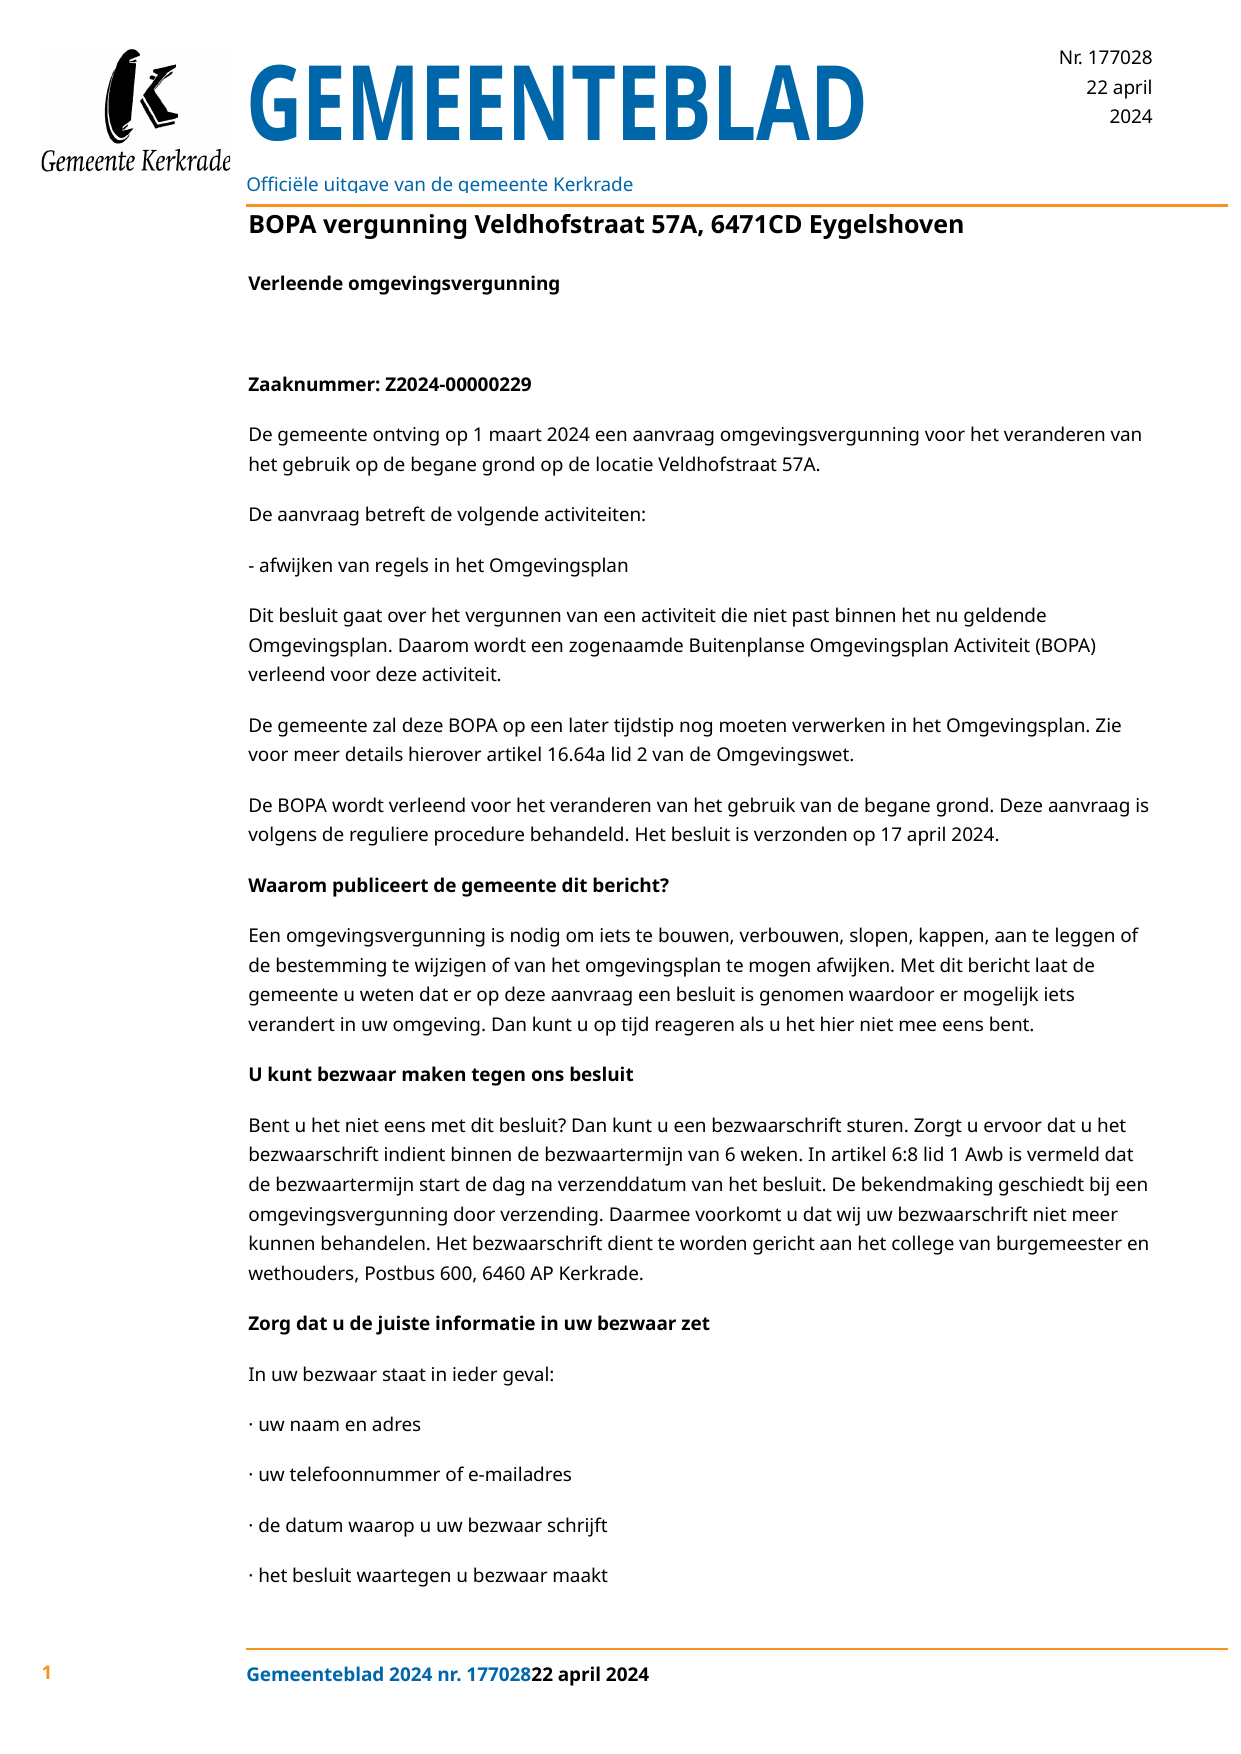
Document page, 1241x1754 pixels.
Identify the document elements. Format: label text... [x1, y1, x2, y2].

text · uw telefoonnummer of e-mailadres [248, 1462, 1152, 1487]
text Een omgevingsvergunning is nodig om iets te bouwen, verbouwen, slopen, kappen, aan te leggen of de bestemming te wijzigen of van het omgevingsplan te mogen afwijken. Met dit bericht laat de gemeente u weten dat er op deze aanvraag een besluit is genomen waardoor er mogelijk iets verandert in uw omgeving. Dan kunt u op tijd reageren als u het hier niet mee eens bent. [248, 922, 1152, 1037]
text BOPA vergunning Veldhofstraat 57A, 6471CD Eygelshoven [248, 207, 1152, 241]
text In uw bezwaar staat in ieder geval: [248, 1361, 1152, 1386]
picture [41, 47, 231, 172]
text Waarom publiceert de gemeente dit bericht? [248, 872, 1152, 898]
text U kunt bezwaar maken tegen ons besluit [248, 1062, 1152, 1087]
text De gemeente ontving op 1 maart 2024 een aanvraag omgevingsvergunning voor het veranderen van het gebruik op de begane grond op de locatie Veldhofstraat 57A. [248, 422, 1152, 477]
text Zaaknummer: Z2024-00000229 [248, 371, 1152, 397]
text Zorg dat u de juiste informatie in uw bezwaar zet [248, 1310, 1152, 1336]
text Dit besluit gaat over het vergunnen van een activiteit die niet past binnen het nu geldende Omgevingsplan. Daarom wordt een zogenaamde Buitenplanse Omgevingsplan Activiteit (BOPA) verleend voor deze activiteit. [248, 602, 1152, 687]
text · het besluit waartegen u bezwaar maakt [248, 1562, 1152, 1588]
text · de datum waarop u uw bezwaar schrijft [248, 1512, 1152, 1538]
text - afwijken van regels in het Omgevingsplan [248, 552, 1152, 578]
text Bent u het niet eens met dit besluit? Dan kunt u een bezwaarschrift sturen. Zorgt u ervoor dat u het bezwaarschrift indient binnen de bezwaartermijn van 6 weken. In artikel 6:8 lid 1 Awb is vermeld dat de bezwaartermijn start de dag na verzenddatum van het besluit. De bekendmaking geschiedt bij een omgevingsvergunning door verzending. Daarmee voorkomt u dat wij uw bezwaarschrift niet meer kunnen behandelen. Het bezwaarschrift dient te worden gericht aan het college van burgemeester en wethouders, Postbus 600, 6460 AP Kerkrade. [248, 1112, 1152, 1286]
text De BOPA wordt verleend voor het veranderen van het gebruik van de begane grond. Deze aanvraag is volgens de reguliere procedure behandeld. Het besluit is verzonden op 17 april 2024. [248, 792, 1152, 847]
text Verleende omgevingsvergunning [248, 270, 1152, 296]
text De aanvraag betreft de volgende activiteiten: [248, 502, 1152, 527]
text De gemeente zal deze BOPA op een later tijdstip nog moeten verwerken in het Omgevingsplan. Zie voor meer details hierover artikel 16.64a lid 2 van de Omgevingswet. [248, 712, 1152, 767]
text · uw naam en adres [248, 1411, 1152, 1437]
